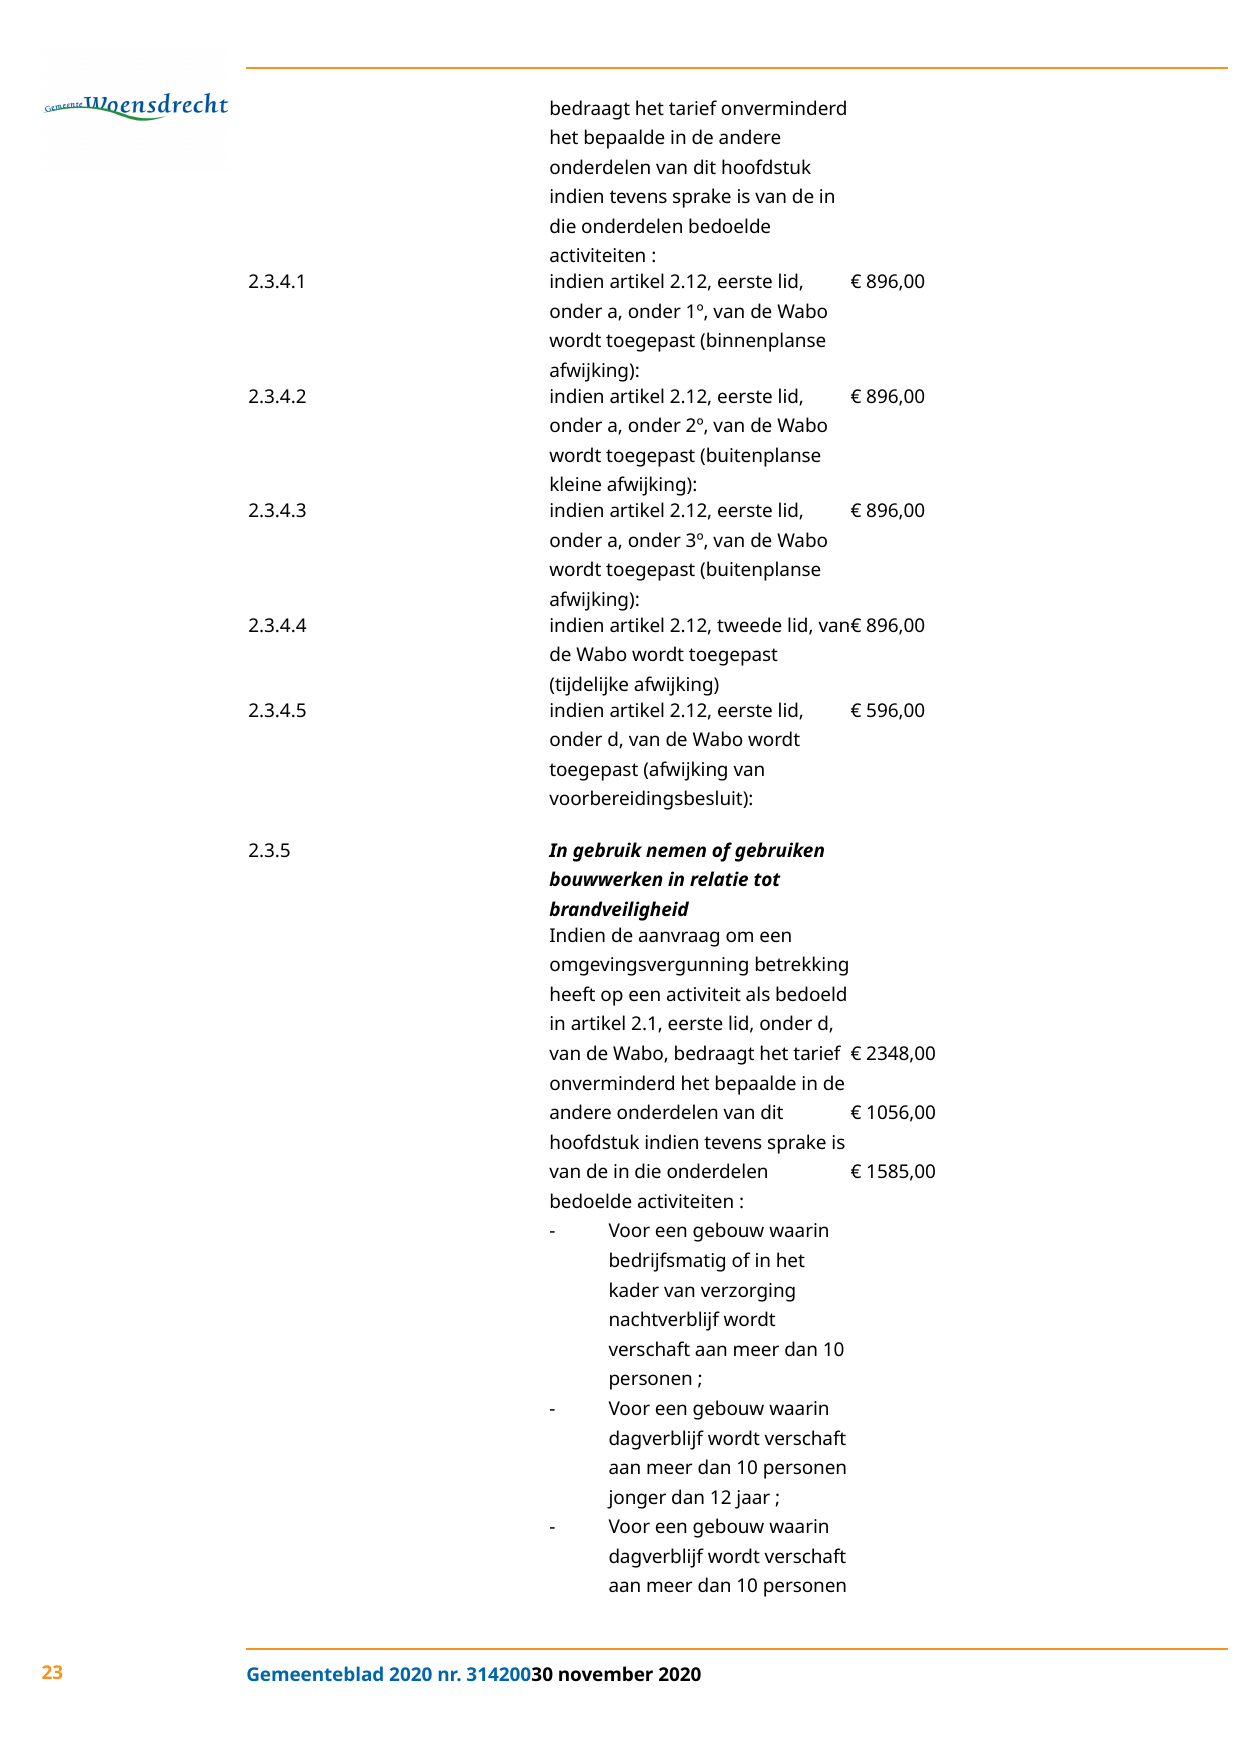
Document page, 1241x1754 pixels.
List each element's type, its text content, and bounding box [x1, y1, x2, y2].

table_cell [248, 811, 549, 837]
table_cell indien artikel 2.12, eerste lid, onder a, onder 1º, van de Wabo wordt toegepast (binnenplanse afwijking): [549, 269, 850, 383]
table_cell indien artikel 2.12, eerste lid, onder a, onder 3º, van de Wabo wordt toegepast (buitenplanse afwijking): [549, 498, 850, 612]
table_cell 2.3.4.2 [248, 383, 549, 497]
table_cell bedraagt het tarief onverminderd het bepaalde in de andere onderdelen van dit hoofdstuk indien tevens sprake is van de in die onderdelen bedoelde activiteiten : [549, 95, 850, 268]
table_cell 2.3.4.4 [248, 612, 549, 697]
table_cell indien artikel 2.12, tweede lid, van de Wabo wordt toegepast (tijdelijke afwijking) [549, 612, 850, 697]
table_cell [850, 837, 1152, 922]
table_cell € 896,00 [850, 269, 1152, 383]
table_cell indien artikel 2.12, eerste lid, onder d, van de Wabo wordt toegepast (afwijking van voorbereidingsbesluit): [549, 697, 850, 811]
table_cell [248, 95, 549, 268]
table_cell € 596,00 [850, 697, 1152, 811]
table_cell [248, 922, 549, 1598]
table_cell € 896,00 [850, 498, 1152, 612]
table_cell 2.3.4.3 [248, 498, 549, 612]
table_cell 2.3.4.1 [248, 269, 549, 383]
table_cell [850, 95, 1152, 268]
table_cell € 2348,00 € 1056,00 € 1585,00 [850, 922, 1152, 1598]
table_cell € 896,00 [850, 612, 1152, 697]
picture [41, 47, 231, 172]
table_cell In gebruik nemen of gebruiken bouwwerken in relatie tot brandveiligheid [549, 837, 850, 922]
table_cell indien artikel 2.12, eerste lid, onder a, onder 2º, van de Wabo wordt toegepast (buitenplanse kleine afwijking): [549, 383, 850, 497]
table_cell Indien de aanvraag om een omgevingsvergunning betrekking heeft op een activiteit als bedoeld in artikel 2.1, eerste lid, onder d, van de Wabo, bedraagt het tarief onverminderd het bepaalde in de andere onderdelen van dit hoofdstuk indien tevens sprake is van de in die onderdelen bedoelde activiteiten : Voor een gebouw waarin bedrijfsmatig of in het kader van verzorging nachtverblijf wordt verschaft aan meer dan 10 personen ; Voor een gebouw waarin dagverblijf wordt verschaft aan meer dan 10 personen jonger dan 12 jaar ; Voor een gebouw waarin dagverblijf wordt verschaft aan meer dan 10 personen [549, 922, 850, 1598]
table_cell € 896,00 [850, 383, 1152, 497]
table_cell [850, 811, 1152, 837]
table_cell [549, 811, 850, 837]
table_cell 2.3.4.5 [248, 697, 549, 811]
table_cell 2.3.5 [248, 837, 549, 922]
